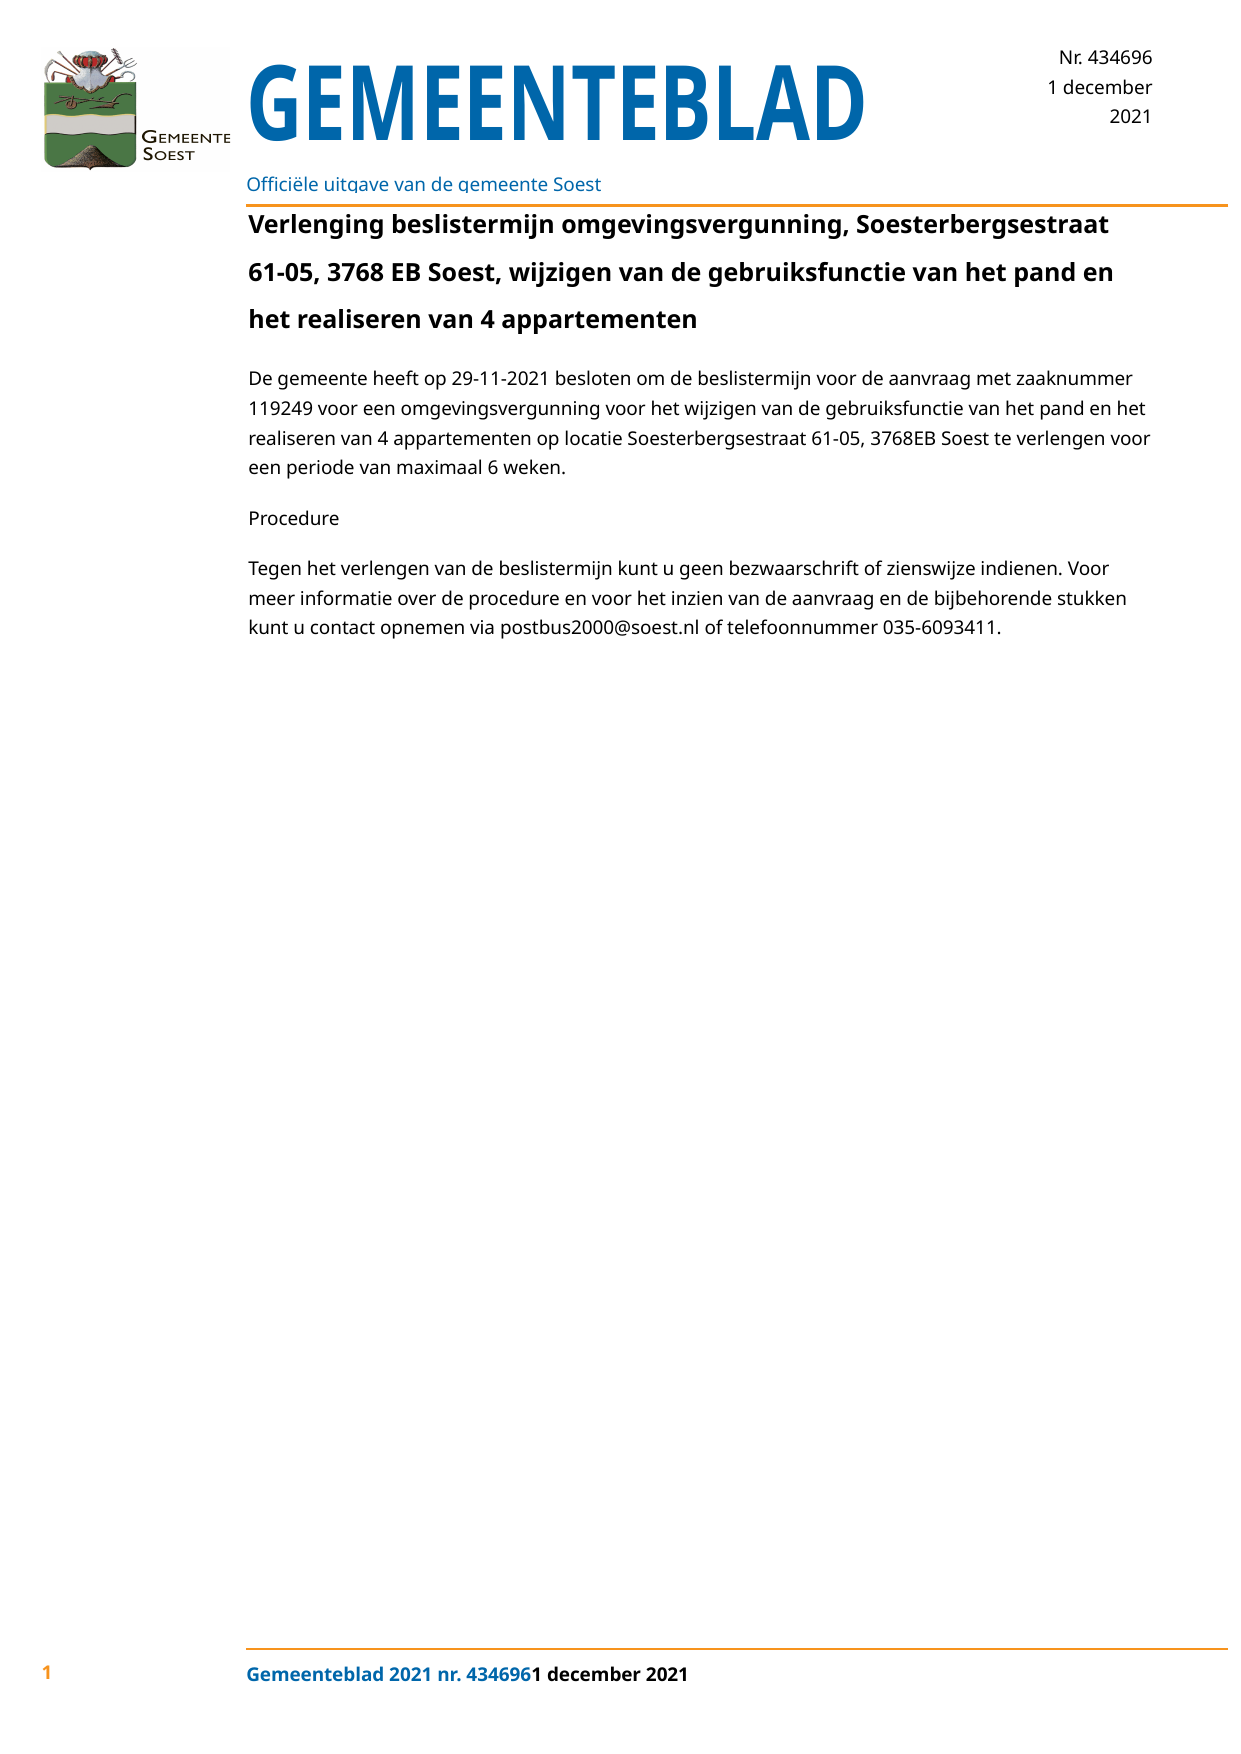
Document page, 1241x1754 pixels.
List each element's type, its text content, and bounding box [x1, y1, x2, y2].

text Tegen het verlengen van de beslistermijn kunt u geen bezwaarschrift of zienswijze indienen. Voor meer informatie over de procedure en voor het inzien van de aanvraag en de bijbehorende stukken kunt u contact opnemen via postbus2000@soest.nl of telefoonnummer 035-6093411. [248, 555, 1152, 640]
text Verlenging beslistermijn omgevingsvergunning, Soesterbergsestraat 61-05, 3768 EB Soest, wijzigen van de gebruiksfunctie van het pand en het realiseren van 4 appartementen [248, 207, 1152, 336]
text Procedure [248, 505, 1152, 530]
text De gemeente heeft op 29-11-2021 besloten om de beslistermijn voor de aanvraag met zaaknummer 119249 voor een omgevingsvergunning voor het wijzigen van de gebruiksfunctie van het pand en het realiseren van 4 appartementen op locatie Soesterbergsestraat 61-05, 3768EB Soest te verlengen voor een periode van maximaal 6 weken. [248, 366, 1152, 480]
picture [41, 47, 231, 172]
